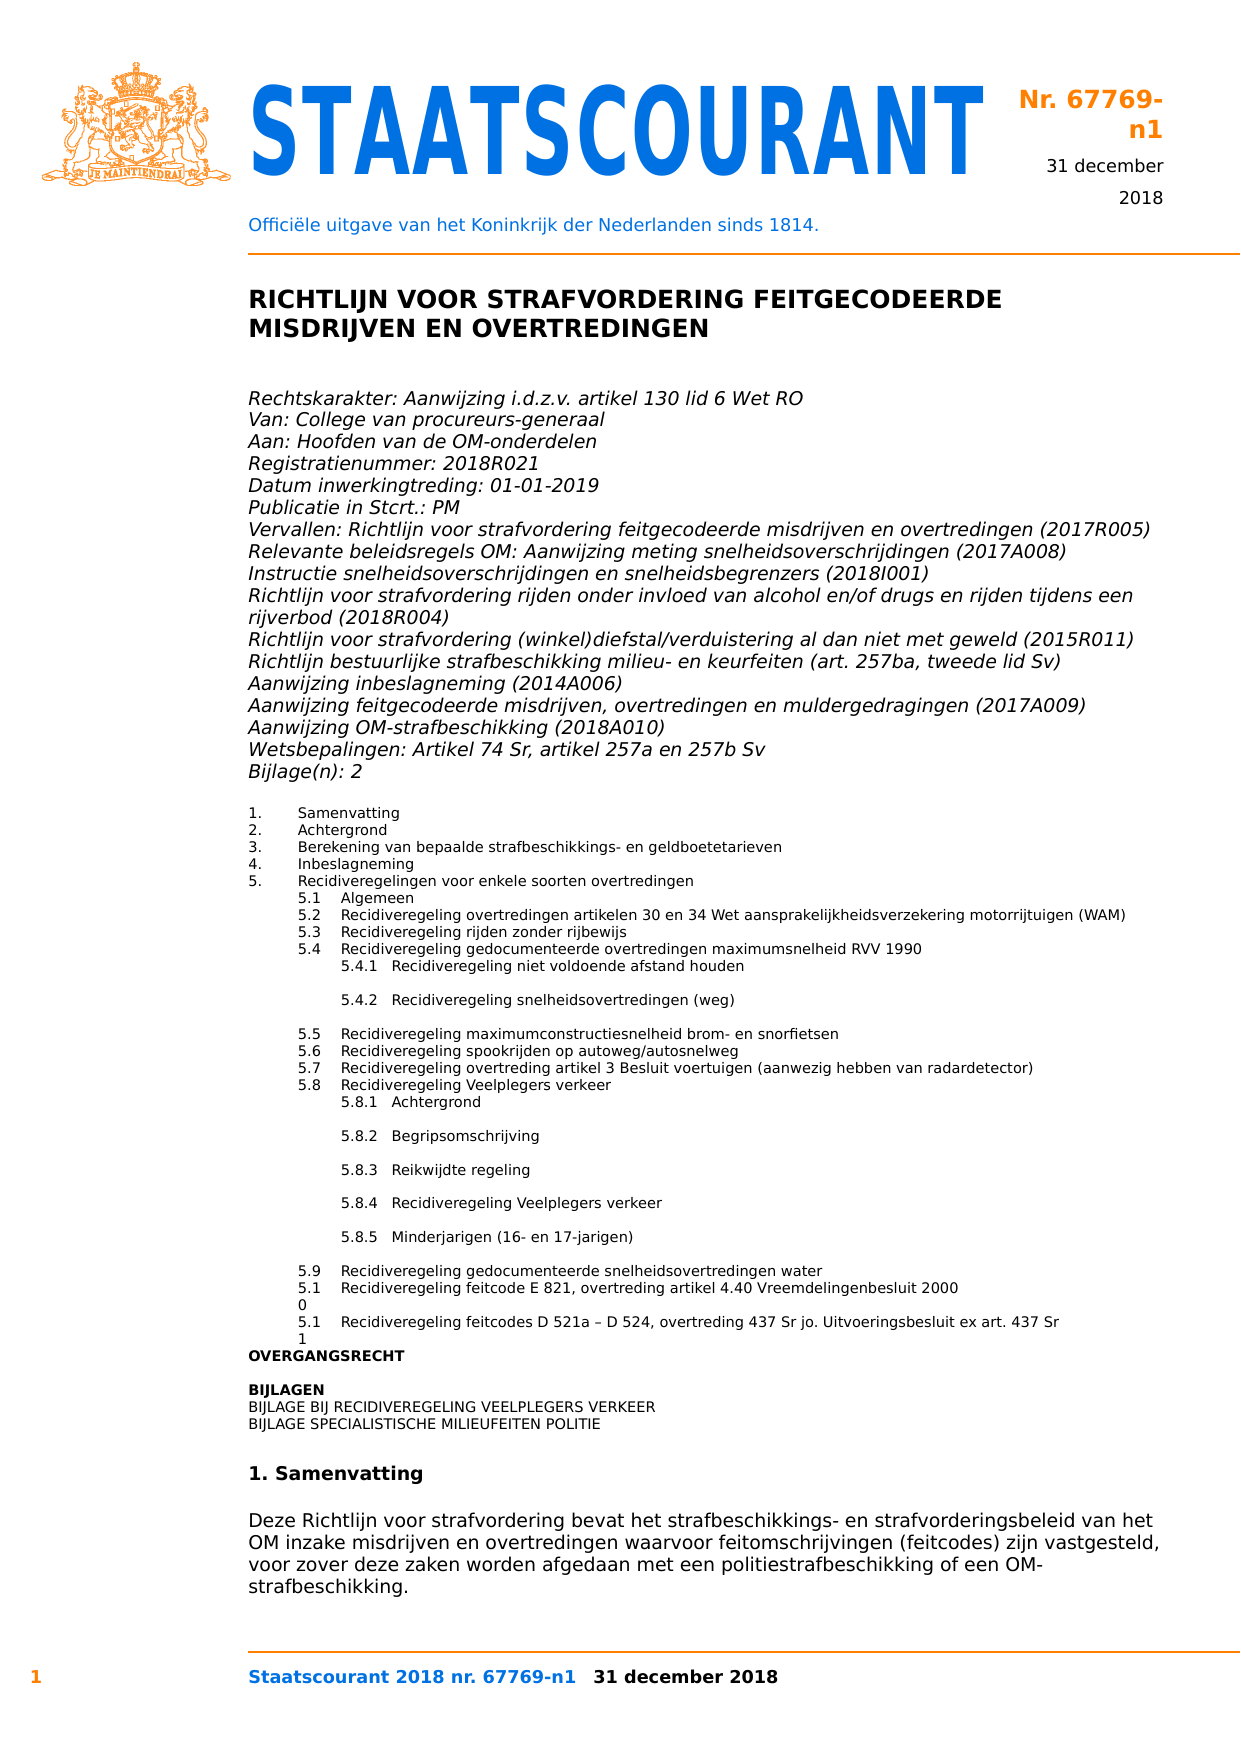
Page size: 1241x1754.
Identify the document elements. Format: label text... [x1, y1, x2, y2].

text Vervallen: Richtlijn voor strafvordering feitgecodeerde misdrijven en overtredingen (2017R005) [248, 519, 1163, 541]
text Rechtskarakter: Aanwijzing i.d.z.v. artikel 130 lid 6 Wet RO [248, 387, 1163, 409]
table_cell 5.8.1 [335, 1094, 385, 1111]
table_cell [248, 1213, 292, 1229]
table_cell [385, 1009, 1163, 1026]
table_cell [292, 1009, 335, 1026]
text Instructie snelheidsoverschrijdingen en snelheidsbegrenzers (2018I001) [248, 563, 1163, 585]
table_cell [335, 975, 385, 992]
table_cell Recidiveregeling gedocumenteerde snelheidsovertredingen water [335, 1263, 1163, 1280]
table_cell [248, 890, 292, 907]
table_cell [248, 975, 292, 992]
table_cell [292, 1111, 335, 1127]
table_cell [248, 1026, 292, 1043]
table_cell [385, 1145, 1163, 1161]
table_cell 5.8.3 [335, 1161, 385, 1178]
table_cell BIJLAGEN [248, 1382, 1163, 1399]
table_cell [248, 1314, 292, 1348]
table_cell [248, 1365, 1163, 1382]
table_cell [385, 1213, 1163, 1229]
table_cell Recidiveregeling overtredingen artikelen 30 en 34 Wet aansprakelijkheidsverzekering motorrijtuigen (WAM) [335, 907, 1163, 924]
table_cell [292, 1195, 335, 1212]
table_cell [248, 1195, 292, 1212]
table_cell [292, 1094, 335, 1111]
table_cell [292, 958, 335, 975]
table_cell Recidiveregeling Veelplegers verkeer [335, 1077, 1163, 1093]
table_cell 3. [248, 839, 292, 856]
table_cell [292, 1145, 335, 1161]
text Richtlijn voor strafvordering rijden onder invloed van alcohol en/of drugs en rijden tijdens een rijverbod (2018R004) [248, 585, 1163, 629]
table_cell Recidiveregeling niet voldoende afstand houden [385, 958, 1163, 975]
table_cell Recidiveregeling Veelplegers verkeer [385, 1195, 1163, 1212]
table_cell [292, 1161, 335, 1178]
table_cell 2. [248, 822, 292, 839]
table_cell [248, 1161, 292, 1178]
table_cell Recidiveregeling snelheidsovertredingen (weg) [385, 992, 1163, 1009]
table_cell 5.4 [292, 941, 335, 958]
text Richtlijn bestuurlijke strafbeschikking milieu- en keurfeiten (art. 257ba, tweede lid Sv) [248, 651, 1163, 673]
table_cell [335, 1213, 385, 1229]
table_cell [248, 1077, 292, 1093]
table_cell 5.11 [292, 1314, 335, 1348]
table_cell [248, 1246, 292, 1263]
table_cell [248, 1179, 292, 1195]
table_cell [335, 1111, 385, 1127]
table_cell Reikwijdte regeling [385, 1161, 1163, 1178]
table_cell [248, 1009, 292, 1026]
text Aan: Hoofden van de OM-onderdelen [248, 431, 1163, 453]
table_header [25, 62, 248, 253]
table_cell [335, 1009, 385, 1026]
table_cell [248, 924, 292, 941]
table_cell Berekening van bepaalde strafbeschikkings- en geldboetetarieven [292, 839, 1163, 856]
table_cell [292, 1213, 335, 1229]
text Richtlijn voor strafvordering (winkel)diefstal/verduistering al dan niet met geweld (2015R011) [248, 629, 1163, 651]
table_cell 5.5 [292, 1026, 335, 1043]
table_cell 5.8.4 [335, 1195, 385, 1212]
table_cell Recidiveregelingen voor enkele soorten overtredingen [292, 873, 1163, 890]
table_cell [248, 907, 292, 924]
table_cell [248, 1263, 292, 1280]
text Van: College van procureurs-generaal [248, 409, 1163, 431]
table_cell BIJLAGE BIJ RECIDIVEREGELING VEELPLEGERS VERKEER [248, 1399, 1163, 1416]
table_cell Recidiveregeling feitcode E 821, overtreding artikel 4.40 Vreemdelingenbesluit 2000 [335, 1280, 1163, 1314]
table_cell 5.4.2 [335, 992, 385, 1009]
picture [41, 62, 231, 186]
text Aanwijzing inbeslagneming (2014A006) [248, 673, 1163, 695]
table_cell [292, 1128, 335, 1144]
text Wetsbepalingen: Artikel 74 Sr, artikel 257a en 257b Sv [248, 739, 1163, 761]
table_cell [385, 1111, 1163, 1127]
table_cell 5.8 [292, 1077, 335, 1093]
table_cell [248, 941, 292, 958]
table_cell [248, 1145, 292, 1161]
table_cell [248, 958, 292, 975]
table_cell [248, 1111, 292, 1127]
table_cell [248, 1043, 292, 1059]
table_cell [248, 1229, 292, 1246]
subtitle RICHTLIJN VOOR STRAFVORDERING FEITGECODEERDE MISDRIJVEN EN OVERTREDINGEN [248, 285, 1163, 344]
table_cell 31 december [998, 150, 1240, 182]
table_cell Achtergrond [385, 1094, 1163, 1111]
table_cell [385, 1246, 1163, 1263]
table_cell [248, 992, 292, 1009]
table_cell Inbeslagneming [292, 856, 1163, 873]
table_cell 5.6 [292, 1043, 335, 1059]
table_cell BIJLAGE SPECIALISTISCHE MILIEUFEITEN POLITIE [248, 1416, 1163, 1433]
table_cell 5. [248, 873, 292, 890]
table_cell 5.10 [292, 1280, 335, 1314]
table_cell [292, 1246, 335, 1263]
table_cell [292, 975, 335, 992]
table_cell Recidiveregeling spookrijden op autoweg/autosnelweg [335, 1043, 1163, 1059]
text Bijlage(n): 2 [248, 761, 1163, 783]
table_header Samenvatting [292, 805, 1163, 822]
text Deze Richtlijn voor strafvordering bevat het strafbeschikkings- en strafvorderingsbeleid van het OM inzake misdrijven en overtredingen waarvoor feitomschrijvingen (feitcodes) zijn vastgesteld, voor zover deze zaken worden afgedaan met een politiestrafbeschikking of een OM-strafbeschikking. [248, 1510, 1163, 1598]
text Aanwijzing feitgecodeerde misdrijven, overtredingen en muldergedragingen (2017A009) [248, 695, 1163, 717]
table_cell [335, 1145, 385, 1161]
table_cell 5.8.2 [335, 1128, 385, 1144]
table_cell Begripsomschrijving [385, 1128, 1163, 1144]
table_cell Recidiveregeling feitcodes D 521a – D 524, overtreding 437 Sr jo. Uitvoeringsbesluit ex art. 437 Sr [335, 1314, 1163, 1348]
table_cell [292, 1229, 335, 1246]
table_cell 5.8.5 [335, 1229, 385, 1246]
table_cell 5.7 [292, 1060, 335, 1077]
table_cell OVERGANGSRECHT [248, 1348, 1163, 1365]
table_cell [248, 1280, 292, 1314]
table_cell Algemeen [335, 890, 1163, 907]
table_cell [248, 1094, 292, 1111]
table_cell Recidiveregeling maximumconstructiesnelheid brom- en snorfietsen [335, 1026, 1163, 1043]
table_cell Officiële uitgave van het Koninkrijk der Nederlanden sinds 1814. [248, 215, 1240, 253]
text Aanwijzing OM-strafbeschikking (2018A010) [248, 717, 1163, 739]
table_cell [335, 1246, 385, 1263]
table_cell [248, 1060, 292, 1077]
table_cell Achtergrond [292, 822, 1163, 839]
table_cell 5.2 [292, 907, 335, 924]
table_cell [292, 1179, 335, 1195]
text Relevante beleidsregels OM: Aanwijzing meting snelheidsoverschrijdingen (2017A008) [248, 541, 1163, 563]
text Publicatie in Stcrt.: PM [248, 497, 1163, 519]
table_cell 5.1 [292, 890, 335, 907]
table_header STAATSCOURANT [248, 62, 998, 215]
table_cell 4. [248, 856, 292, 873]
table_cell Minderjarigen (16- en 17-jarigen) [385, 1229, 1163, 1246]
table_cell [385, 1179, 1163, 1195]
table_cell Recidiveregeling gedocumenteerde overtredingen maximumsnelheid RVV 1990 [335, 941, 1163, 958]
subtitle 1. Samenvatting [248, 1463, 1163, 1485]
table_header 1. [248, 805, 292, 822]
table_cell 5.9 [292, 1263, 335, 1280]
table_cell [335, 1179, 385, 1195]
table_cell Recidiveregeling overtreding artikel 3 Besluit voertuigen (aanwezig hebben van radardetector) [335, 1060, 1163, 1077]
text Registratienummer: 2018R021 [248, 453, 1163, 475]
table_cell 5.4.1 [335, 958, 385, 975]
table_cell 2018 [998, 183, 1240, 215]
table_cell 5.3 [292, 924, 335, 941]
table_cell [385, 975, 1163, 992]
table_header Nr. 67769-n1 [998, 62, 1240, 150]
table_cell [248, 1128, 292, 1144]
table_cell [292, 992, 335, 1009]
table_cell Recidiveregeling rijden zonder rijbewijs [335, 924, 1163, 941]
text Datum inwerkingtreding: 01-01-2019 [248, 475, 1163, 497]
